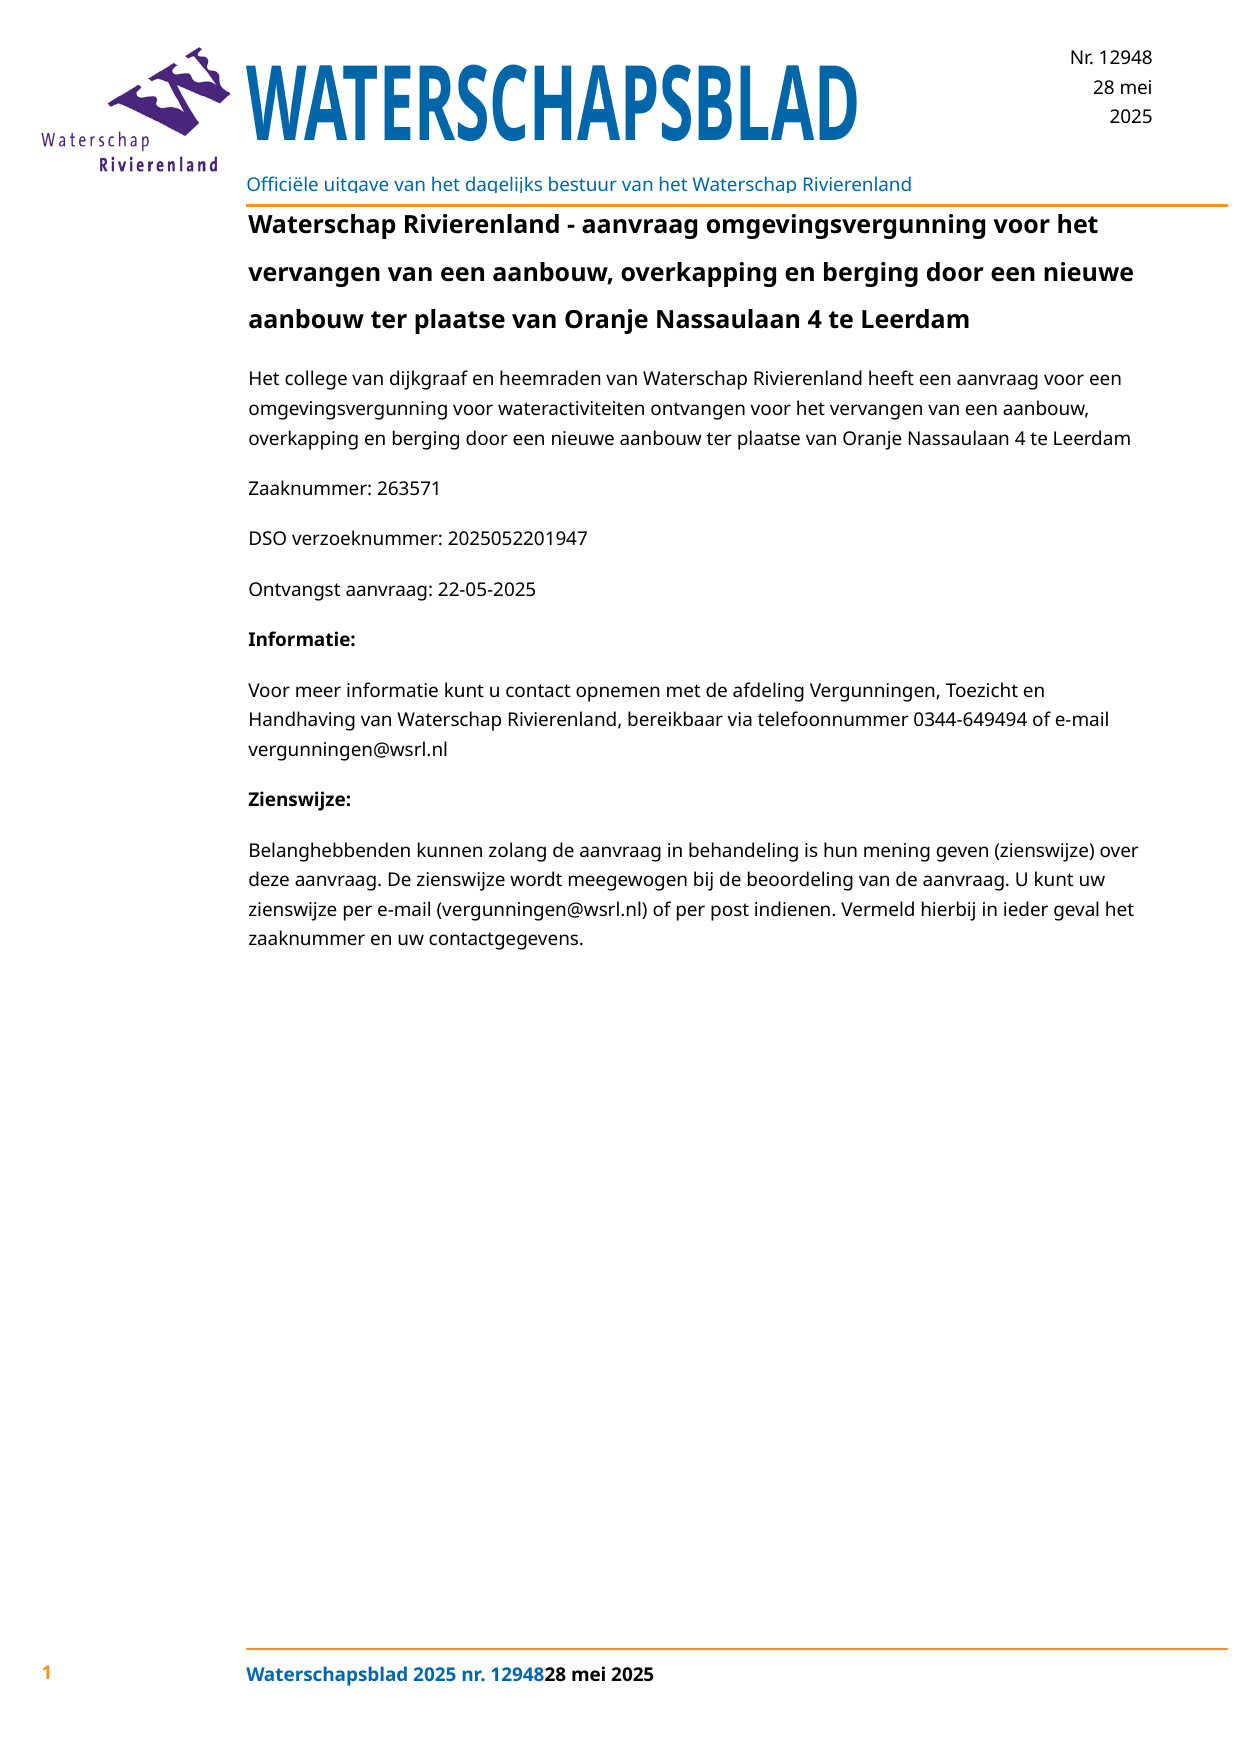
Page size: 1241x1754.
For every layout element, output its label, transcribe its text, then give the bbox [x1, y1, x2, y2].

text DSO verzoeknummer: 2025052201947 [248, 526, 1152, 551]
text Zienswijze: [248, 786, 1152, 812]
text Voor meer informatie kunt u contact opnemen met de afdeling Vergunningen, Toezicht en Handhaving van Waterschap Rivierenland, bereikbaar via telefoonnummer 0344-649494 of e-mail vergunningen@wsrl.nl [248, 677, 1152, 762]
text Informatie: [248, 626, 1152, 652]
text Waterschap Rivierenland - aanvraag omgevingsvergunning voor het vervangen van een aanbouw, overkapping en berging door een nieuwe aanbouw ter plaatse van Oranje Nassaulaan 4 te Leerdam [248, 207, 1152, 336]
text Belanghebbenden kunnen zolang de aanvraag in behandeling is hun mening geven (zienswijze) over deze aanvraag. De zienswijze wordt meegewogen bij de beoordeling van de aanvraag. U kunt uw zienswijze per e-mail (vergunningen@wsrl.nl) of per post indienen. Vermeld hierbij in ieder geval het zaaknummer en uw contactgegevens. [248, 837, 1152, 951]
text Het college van dijkgraaf en heemraden van Waterschap Rivierenland heeft een aanvraag voor een omgevingsvergunning voor wateractiviteiten ontvangen voor het vervangen van een aanbouw, overkapping en berging door een nieuwe aanbouw ter plaatse van Oranje Nassaulaan 4 te Leerdam [248, 366, 1152, 450]
text Ontvangst aanvraag: 22-05-2025 [248, 576, 1152, 602]
text Zaaknummer: 263571 [248, 475, 1152, 501]
picture [41, 47, 231, 172]
